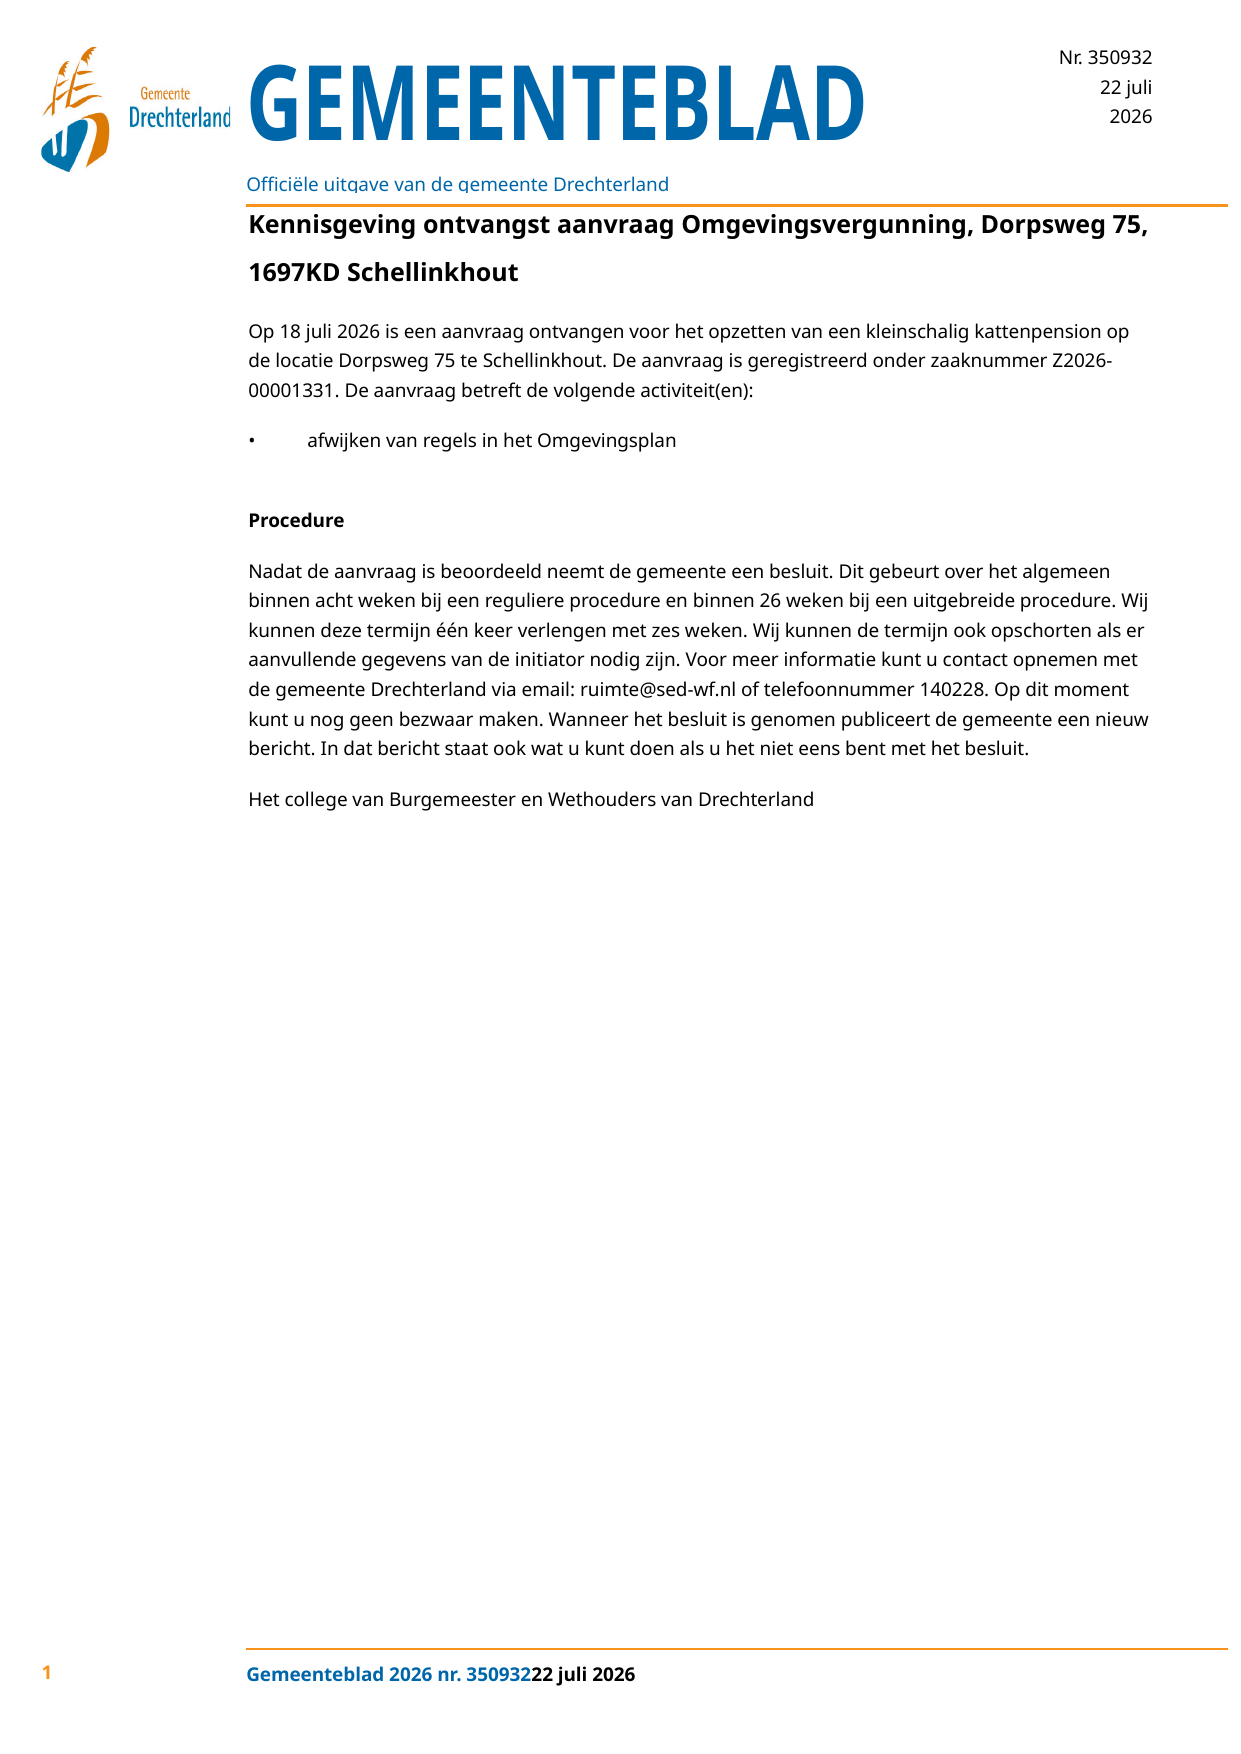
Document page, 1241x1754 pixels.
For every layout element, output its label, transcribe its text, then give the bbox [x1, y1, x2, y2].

text Procedure [248, 507, 1152, 533]
text Het college van Burgemeester en Wethouders van Drechterland [248, 786, 1152, 812]
text Kennisgeving ontvangst aanvraag Omgevingsvergunning, Dorpsweg 75, 1697KD Schellinkhout [248, 207, 1152, 288]
list afwijken van regels in het Omgevingsplan [248, 427, 1152, 453]
picture [41, 158, 64, 172]
text Nadat de aanvraag is beoordeeld neemt de gemeente een besluit. Dit gebeurt over het algemeen binnen acht weken bij een reguliere procedure en binnen 26 weken bij een uitgebreide procedure. Wij kunnen deze termijn één keer verlengen met zes weken. Wij kunnen de termijn ook opschorten als er aanvullende gegevens van de initiator nodig zijn. Voor meer informatie kunt u contact opnemen met de gemeente Drechterland via email: ruimte@sed-wf.nl of telefoonnummer 140228. Op dit moment kunt u nog geen bezwaar maken. Wanneer het besluit is genomen publiceert de gemeente een nieuw bericht. In dat bericht staat ook wat u kunt doen als u het niet eens bent met het besluit. [248, 558, 1152, 761]
picture [226, 115, 231, 124]
text Op 18 juli 2026 is een aanvraag ontvangen voor het opzetten van een kleinschalig kattenpension op de locatie Dorpsweg 75 te Schellinkhout. De aanvraag is geregistreerd onder zaaknummer Z2026-00001331. De aanvraag betreft de volgende activiteit(en): [248, 318, 1152, 403]
picture [41, 47, 231, 172]
